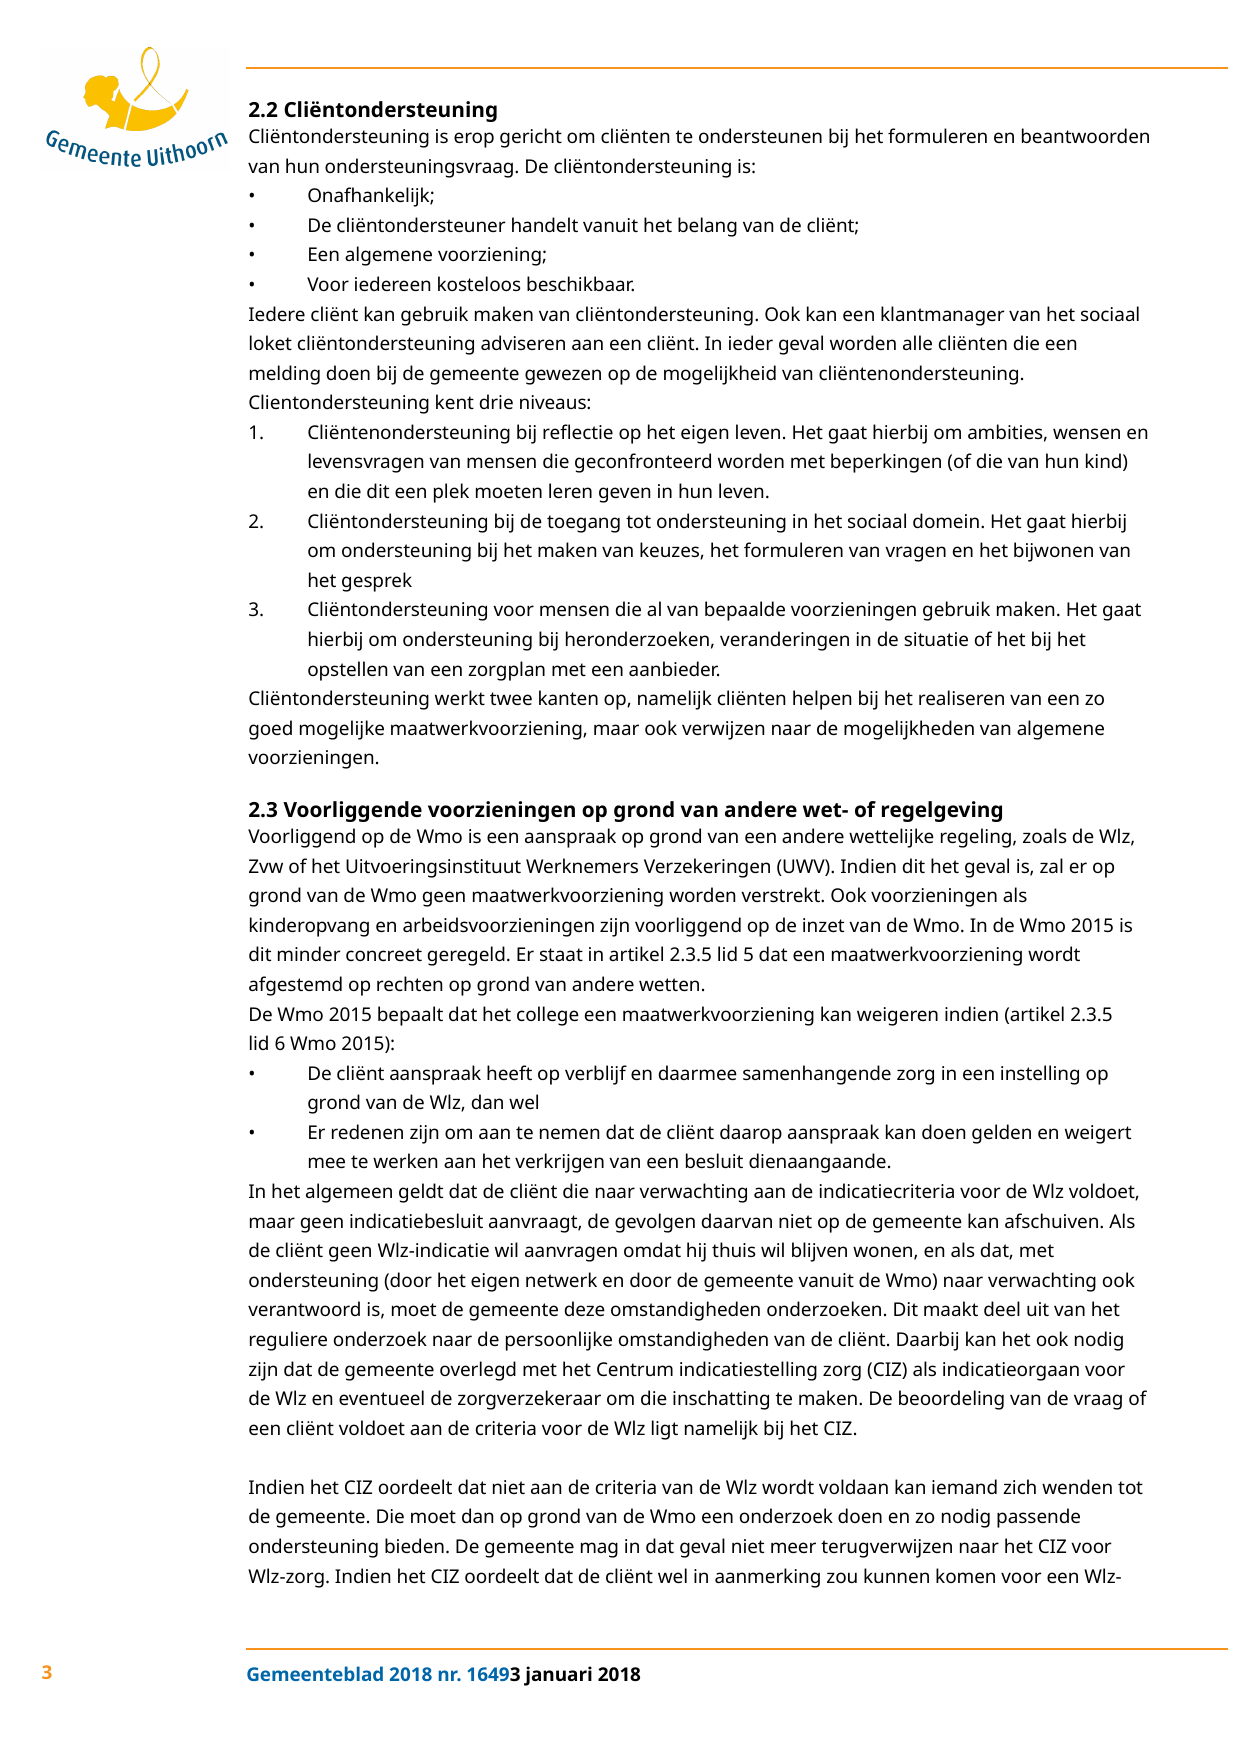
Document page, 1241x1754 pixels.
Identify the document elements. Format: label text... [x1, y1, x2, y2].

text 2.2 Cliëntondersteuning [248, 95, 1152, 123]
list Cliëntenondersteuning bij reflectie op het eigen leven. Het gaat hierbij om ambities, wensen en levensvragen van mensen die geconfronteerd worden met beperkingen (of die van hun kind) en die dit een plek moeten leren geven in hun leven. [248, 419, 1152, 504]
text Cliëntondersteuning werkt twee kanten op, namelijk cliënten helpen bij het realiseren van een zo goed mogelijke maatwerkvoorziening, maar ook verwijzen naar de mogelijkheden van algemene voorzieningen. [248, 685, 1152, 770]
picture [41, 47, 231, 172]
text Cliëntondersteuning is erop gericht om cliënten te ondersteunen bij het formuleren en beantwoorden van hun ondersteuningsvraag. De cliëntondersteuning is: [248, 123, 1152, 178]
text Iedere cliënt kan gebruik maken van cliëntondersteuning. Ook kan een klantmanager van het sociaal loket cliëntondersteuning adviseren aan een cliënt. In ieder geval worden alle cliënten die een melding doen bij de gemeente gewezen op de mogelijkheid van cliëntenondersteuning. [248, 301, 1152, 386]
list Cliëntondersteuning voor mensen die al van bepaalde voorzieningen gebruik maken. Het gaat hierbij om ondersteuning bij heronderzoeken, veranderingen in de situatie of het bij het opstellen van een zorgplan met een aanbieder. [248, 597, 1152, 681]
text Clientondersteuning kent drie niveaus: [248, 389, 1152, 415]
list De cliënt aanspraak heeft op verblijf en daarmee samenhangende zorg in een instelling op grond van de Wlz, dan wel [248, 1060, 1152, 1115]
text In het algemeen geldt dat de cliënt die naar verwachting aan de indicatiecriteria voor de Wlz voldoet, maar geen indicatiebesluit aanvraagt, de gevolgen daarvan niet op de gemeente kan afschuiven. Als de cliënt geen Wlz-indicatie wil aanvragen omdat hij thuis wil blijven wonen, en als dat, met ondersteuning (door het eigen netwerk en door de gemeente vanuit de Wmo) naar verwachting ook verantwoord is, moet de gemeente deze omstandigheden onderzoeken. Dit maakt deel uit van het reguliere onderzoek naar de persoonlijke omstandigheden van de cliënt. Daarbij kan het ook nodig zijn dat de gemeente overlegd met het Centrum indicatiestelling zorg (CIZ) als indicatieorgaan voor de Wlz en eventueel de zorgverzekeraar om die inschatting te maken. De beoordeling van de vraag of een cliënt voldoet aan de criteria voor de Wlz ligt namelijk bij het CIZ. [248, 1178, 1152, 1441]
list Er redenen zijn om aan te nemen dat de cliënt daarop aanspraak kan doen gelden en weigert mee te werken aan het verkrijgen van een besluit dienaangaande. [248, 1119, 1152, 1174]
text 2.3 Voorliggende voorzieningen op grond van andere wet- of regelgeving [248, 795, 1152, 823]
text Indien het CIZ oordeelt dat niet aan de criteria van de Wlz wordt voldaan kan iemand zich wenden tot de gemeente. Die moet dan op grond van de Wmo een onderzoek doen en zo nodig passende ondersteuning bieden. De gemeente mag in dat geval niet meer terugverwijzen naar het CIZ voor Wlz-zorg. Indien het CIZ oordeelt dat de cliënt wel in aanmerking zou kunnen komen voor een Wlz- [248, 1474, 1152, 1589]
list Voor iedereen kosteloos beschikbaar. [248, 271, 1152, 297]
list Een algemene voorziening; [248, 242, 1152, 267]
text De Wmo 2015 bepaalt dat het college een maatwerkvoorziening kan weigeren indien (artikel 2.3.5 lid 6 Wmo 2015): [248, 1001, 1152, 1056]
list De cliëntondersteuner handelt vanuit het belang van de cliënt; [248, 212, 1152, 238]
list Onafhankelijk; [248, 182, 1152, 208]
list Cliëntondersteuning bij de toegang tot ondersteuning in het sociaal domein. Het gaat hierbij om ondersteuning bij het maken van keuzes, het formuleren van vragen en het bijwonen van het gesprek [248, 508, 1152, 593]
text Voorliggend op de Wmo is een aanspraak op grond van een andere wettelijke regeling, zoals de Wlz, Zvw of het Uitvoeringsinstituut Werknemers Verzekeringen (UWV). Indien dit het geval is, zal er op grond van de Wmo geen maatwerkvoorziening worden verstrekt. Ook voorzieningen als kinderopvang en arbeidsvoorzieningen zijn voorliggend op de inzet van de Wmo. In de Wmo 2015 is dit minder concreet geregeld. Er staat in artikel 2.3.5 lid 5 dat een maatwerkvoorziening wordt afgestemd op rechten op grond van andere wetten. [248, 823, 1152, 997]
